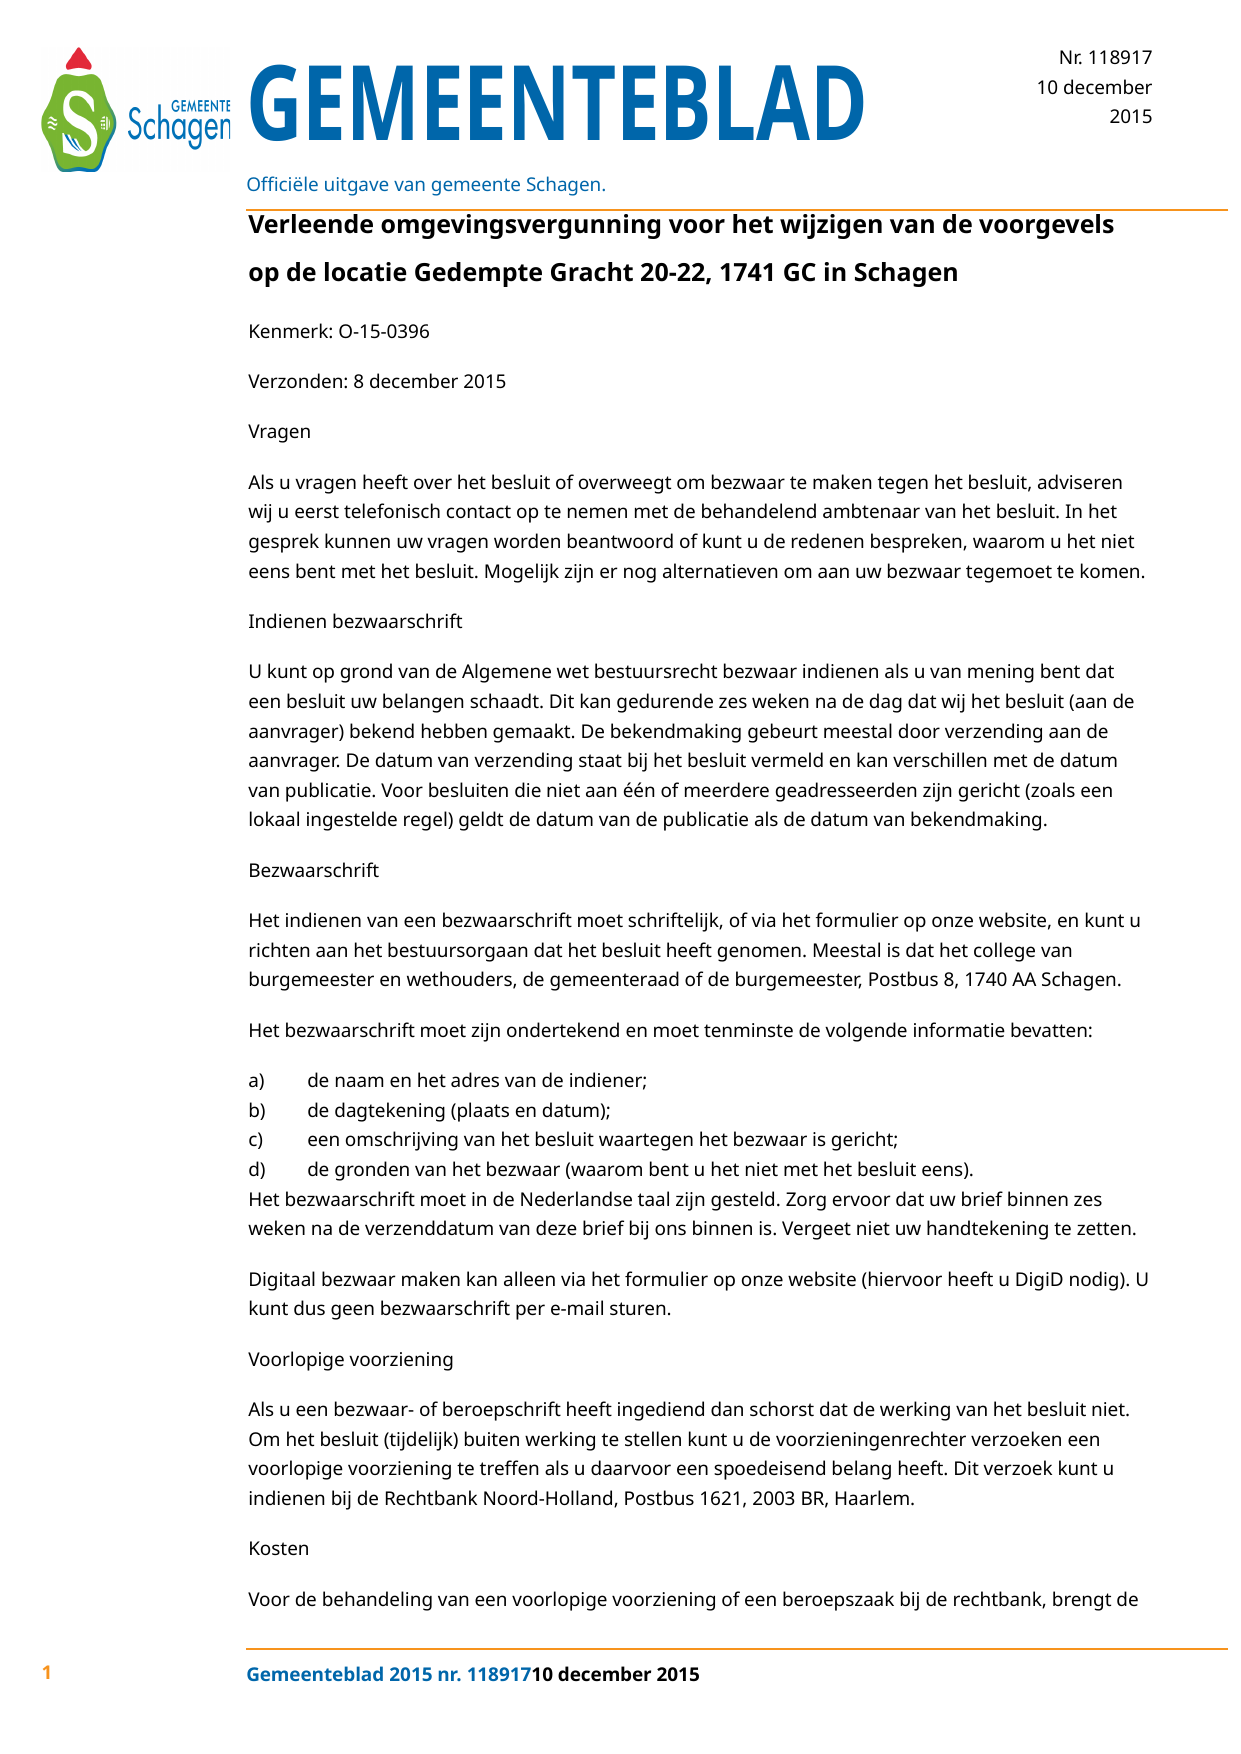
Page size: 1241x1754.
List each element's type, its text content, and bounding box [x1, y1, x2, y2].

text Kenmerk: O-15-0396 [248, 318, 1152, 344]
picture [41, 47, 231, 172]
text Het bezwaarschrift moet in de Nederlandse taal zijn gesteld. Zorg ervoor dat uw brief binnen zes weken na de verzenddatum van deze brief bij ons binnen is. Vergeet niet uw handtekening te zetten. [248, 1186, 1152, 1241]
text Verleende omgevingsvergunning voor het wijzigen van de voorgevels op de locatie Gedempte Gracht 20-22, 1741 GC in Schagen [248, 211, 1152, 288]
list de gronden van het bezwaar (waarom bent u het niet met het besluit eens). [248, 1156, 1152, 1182]
text Het indienen van een bezwaarschrift moet schriftelijk, of via het formulier op onze website, en kunt u richten aan het bestuursorgaan dat het besluit heeft genomen. Meestal is dat het college van burgemeester en wethouders, de gemeenteraad of de burgemeester, Postbus 8, 1740 AA Schagen. [248, 907, 1152, 992]
text Als u een bezwaar- of beroepschrift heeft ingediend dan schorst dat de werking van het besluit niet. Om het besluit (tijdelijk) buiten werking te stellen kunt u de voorzieningenrechter verzoeken een voorlopige voorziening te treffen als u daarvoor een spoedeisend belang heeft. Dit verzoek kunt u indienen bij de Rechtbank Noord-Holland, Postbus 1621, 2003 BR, Haarlem. [248, 1396, 1152, 1511]
list de naam en het adres van de indiener; [248, 1067, 1152, 1093]
text Vragen [248, 419, 1152, 444]
text Digitaal bezwaar maken kan alleen via het formulier op onze website (hiervoor heeft u DigiD nodig). U kunt dus geen bezwaarschrift per e-mail sturen. [248, 1266, 1152, 1321]
list de dagtekening (plaats en datum); [248, 1097, 1152, 1123]
list een omschrijving van het besluit waartegen het bezwaar is gericht; [248, 1127, 1152, 1152]
text Voor de behandeling van een voorlopige voorziening of een beroepszaak bij de rechtbank, brengt de [248, 1586, 1152, 1612]
text Verzonden: 8 december 2015 [248, 368, 1152, 394]
text Indienen bezwaarschrift [248, 608, 1152, 634]
text Voorlopige voorziening [248, 1346, 1152, 1372]
text Bezwaarschrift [248, 857, 1152, 883]
text Het bezwaarschrift moet zijn ondertekend en moet tenminste de volgende informatie bevatten: [248, 1017, 1152, 1043]
text Kosten [248, 1535, 1152, 1561]
text Als u vragen heeft over het besluit of overweegt om bezwaar te maken tegen het besluit, adviseren wij u eerst telefonisch contact op te nemen met de behandelend ambtenaar van het besluit. In het gesprek kunnen uw vragen worden beantwoord of kunt u de redenen bespreken, waarom u het niet eens bent met het besluit. Mogelijk zijn er nog alternatieven om aan uw bezwaar tegemoet te komen. [248, 469, 1152, 584]
text U kunt op grond van de Algemene wet bestuursrecht bezwaar indienen als u van mening bent dat een besluit uw belangen schaadt. Dit kan gedurende zes weken na de dag dat wij het besluit (aan de aanvrager) bekend hebben gemaakt. De bekendmaking gebeurt meestal door verzending aan de aanvrager. De datum van verzending staat bij het besluit vermeld en kan verschillen met de datum van publicatie. Voor besluiten die niet aan één of meerdere geadresseerden zijn gericht (zoals een lokaal ingestelde regel) geldt de datum van de publicatie als de datum van bekendmaking. [248, 659, 1152, 832]
